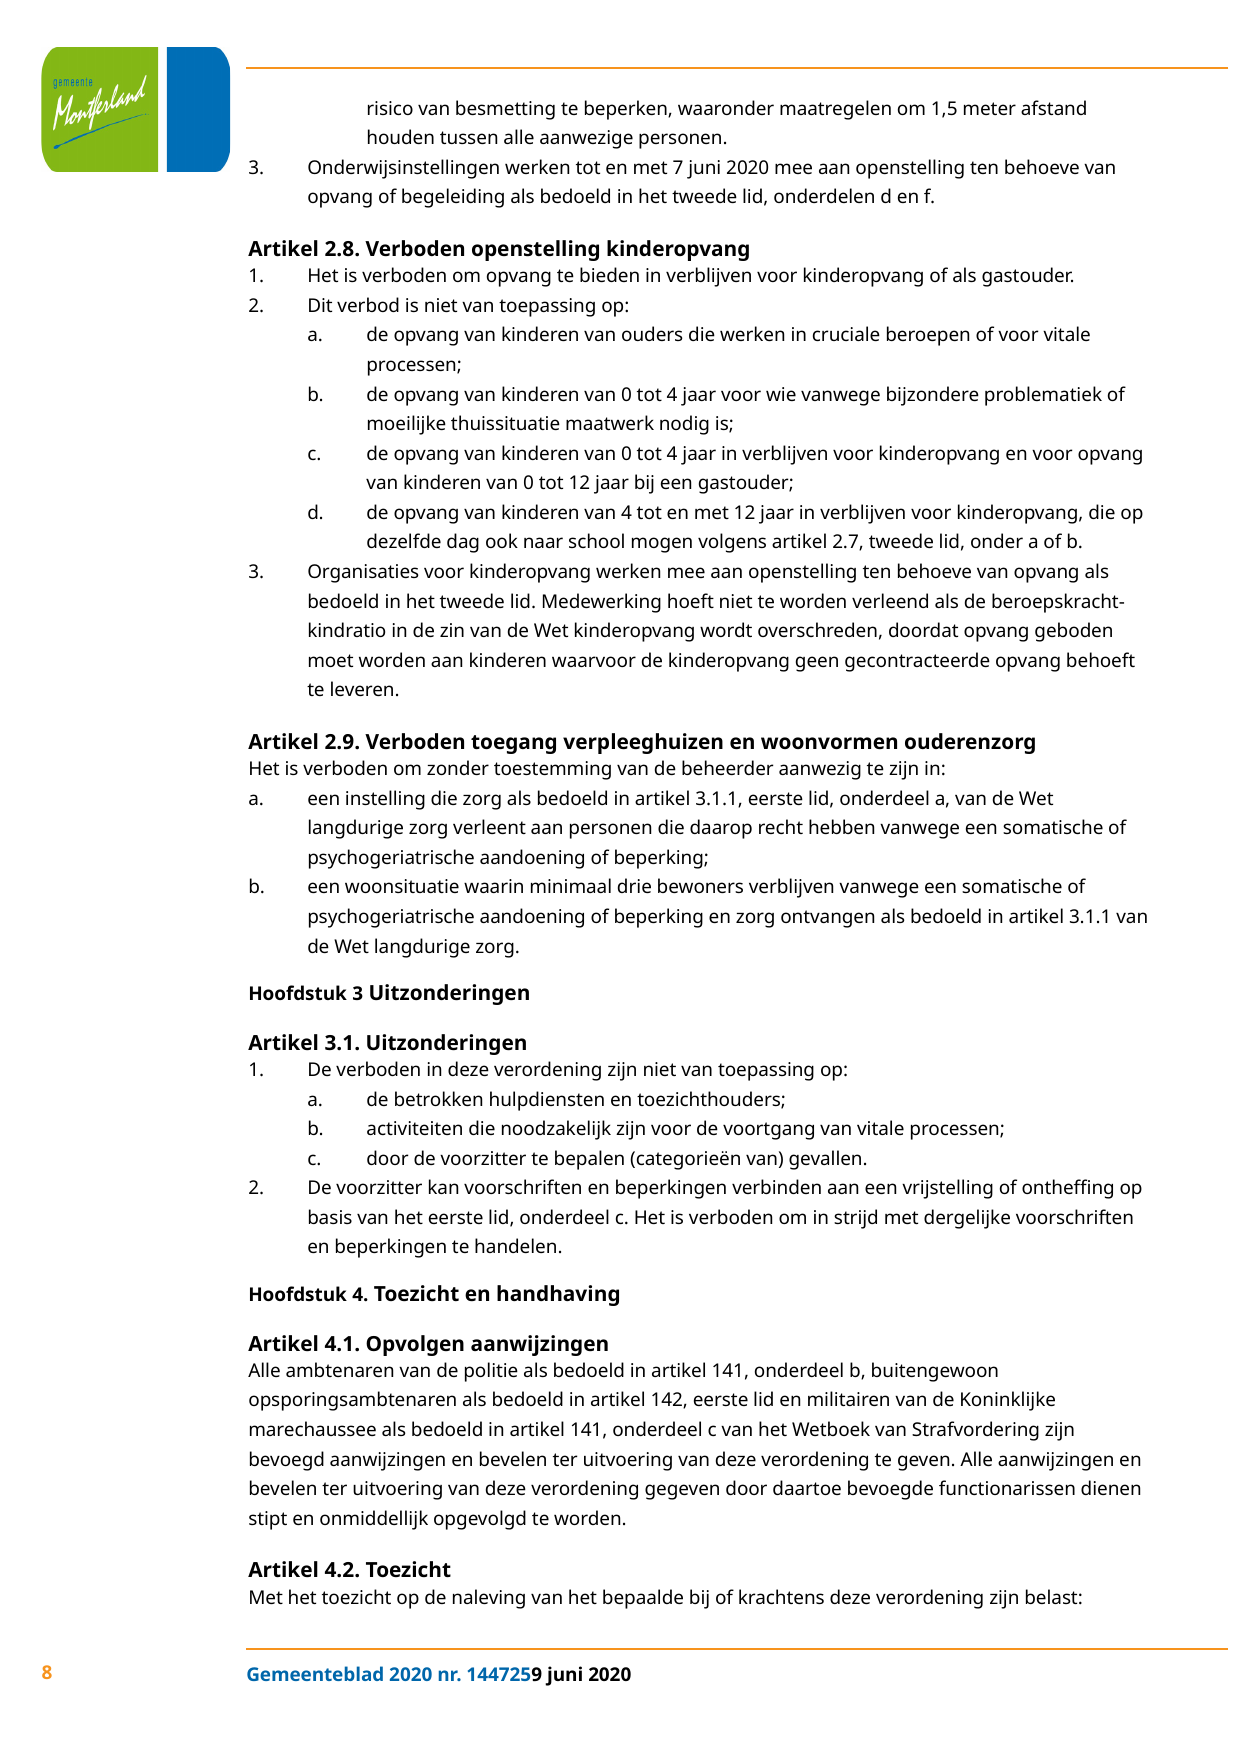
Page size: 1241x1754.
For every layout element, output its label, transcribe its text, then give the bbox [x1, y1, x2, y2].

text Artikel 2.9. Verboden toegang verpleeghuizen en woonvormen ouderenzorg [248, 727, 1152, 755]
text Artikel 4.1. Opvolgen aanwijzingen [248, 1329, 1152, 1357]
list Dit verbod is niet van toepassing op: [248, 292, 1152, 318]
list de betrokken hulpdiensten en toezichthouders; [307, 1086, 1152, 1112]
list de opvang van kinderen van 4 tot en met 12 jaar in verblijven voor kinderopvang, die op dezelfde dag ook naar school mogen volgens artikel 2.7, tweede lid, onder a of b. [307, 499, 1152, 554]
text Alle ambtenaren van de politie als bedoeld in artikel 141, onderdeel b, buitengewoon opsporingsambtenaren als bedoeld in artikel 142, eerste lid en militairen van de Koninklijke marechaussee als bedoeld in artikel 141, onderdeel c van het Wetboek van Strafvordering zijn bevoegd aanwijzingen en bevelen ter uitvoering van deze verordening te geven. Alle aanwijzingen en bevelen ter uitvoering van deze verordening gegeven door daartoe bevoegde functionarissen dienen stipt en onmiddellijk opgevolgd te worden. [248, 1357, 1152, 1531]
list door de voorzitter te bepalen (categorieën van) gevallen. [307, 1145, 1152, 1171]
text Artikel 4.2. Toezicht [248, 1555, 1152, 1584]
list risico van besmetting te beperken, waaronder maatregelen om 1,5 meter afstand houden tussen alle aanwezige personen. [307, 95, 1152, 150]
list De verboden in deze verordening zijn niet van toepassing op: [248, 1056, 1152, 1082]
text Hoofdstuk 3 Uitzonderingen [248, 978, 1152, 1007]
list Onderwijsinstellingen werken tot en met 7 juni 2020 mee aan openstelling ten behoeve van opvang of begeleiding als bedoeld in het tweede lid, onderdelen d en f. [248, 154, 1152, 209]
text Artikel 3.1. Uitzonderingen [248, 1028, 1152, 1056]
text Met het toezicht op de naleving van het bepaalde bij of krachtens deze verordening zijn belast: [248, 1584, 1152, 1609]
list de opvang van kinderen van ouders die werken in cruciale beroepen of voor vitale processen; [307, 322, 1152, 377]
list een instelling die zorg als bedoeld in artikel 3.1.1, eerste lid, onderdeel a, van de Wet langdurige zorg verleent aan personen die daarop recht hebben vanwege een somatische of psychogeriatrische aandoening of beperking; [248, 785, 1152, 870]
list de opvang van kinderen van 0 tot 4 jaar in verblijven voor kinderopvang en voor opvang van kinderen van 0 tot 12 jaar bij een gastouder; [307, 440, 1152, 495]
list De voorzitter kan voorschriften en beperkingen verbinden aan een vrijstelling of ontheffing op basis van het eerste lid, onderdeel c. Het is verboden om in strijd met dergelijke voorschriften en beperkingen te handelen. [248, 1174, 1152, 1259]
list Het is verboden om opvang te bieden in verblijven voor kinderopvang of als gastouder. [248, 262, 1152, 288]
list activiteiten die noodzakelijk zijn voor de voortgang van vitale processen; [307, 1115, 1152, 1141]
list Organisaties voor kinderopvang werken mee aan openstelling ten behoeve van opvang als bedoeld in het tweede lid. Medewerking hoeft niet te worden verleend als de beroepskracht-kindratio in de zin van de Wet kinderopvang wordt overschreden, doordat opvang geboden moet worden aan kinderen waarvoor de kinderopvang geen gecontracteerde opvang behoeft te leveren. [248, 558, 1152, 702]
text Het is verboden om zonder toestemming van de beheerder aanwezig te zijn in: [248, 755, 1152, 781]
text Hoofdstuk 4. Toezicht en handhaving [248, 1279, 1152, 1308]
list een woonsituatie waarin minimaal drie bewoners verblijven vanwege een somatische of psychogeriatrische aandoening of beperking en zorg ontvangen als bedoeld in artikel 3.1.1 van de Wet langdurige zorg. [248, 874, 1152, 959]
picture [41, 47, 231, 172]
list de opvang van kinderen van 0 tot 4 jaar voor wie vanwege bijzondere problematiek of moeilijke thuissituatie maatwerk nodig is; [307, 381, 1152, 436]
text Artikel 2.8. Verboden openstelling kinderopvang [248, 234, 1152, 262]
